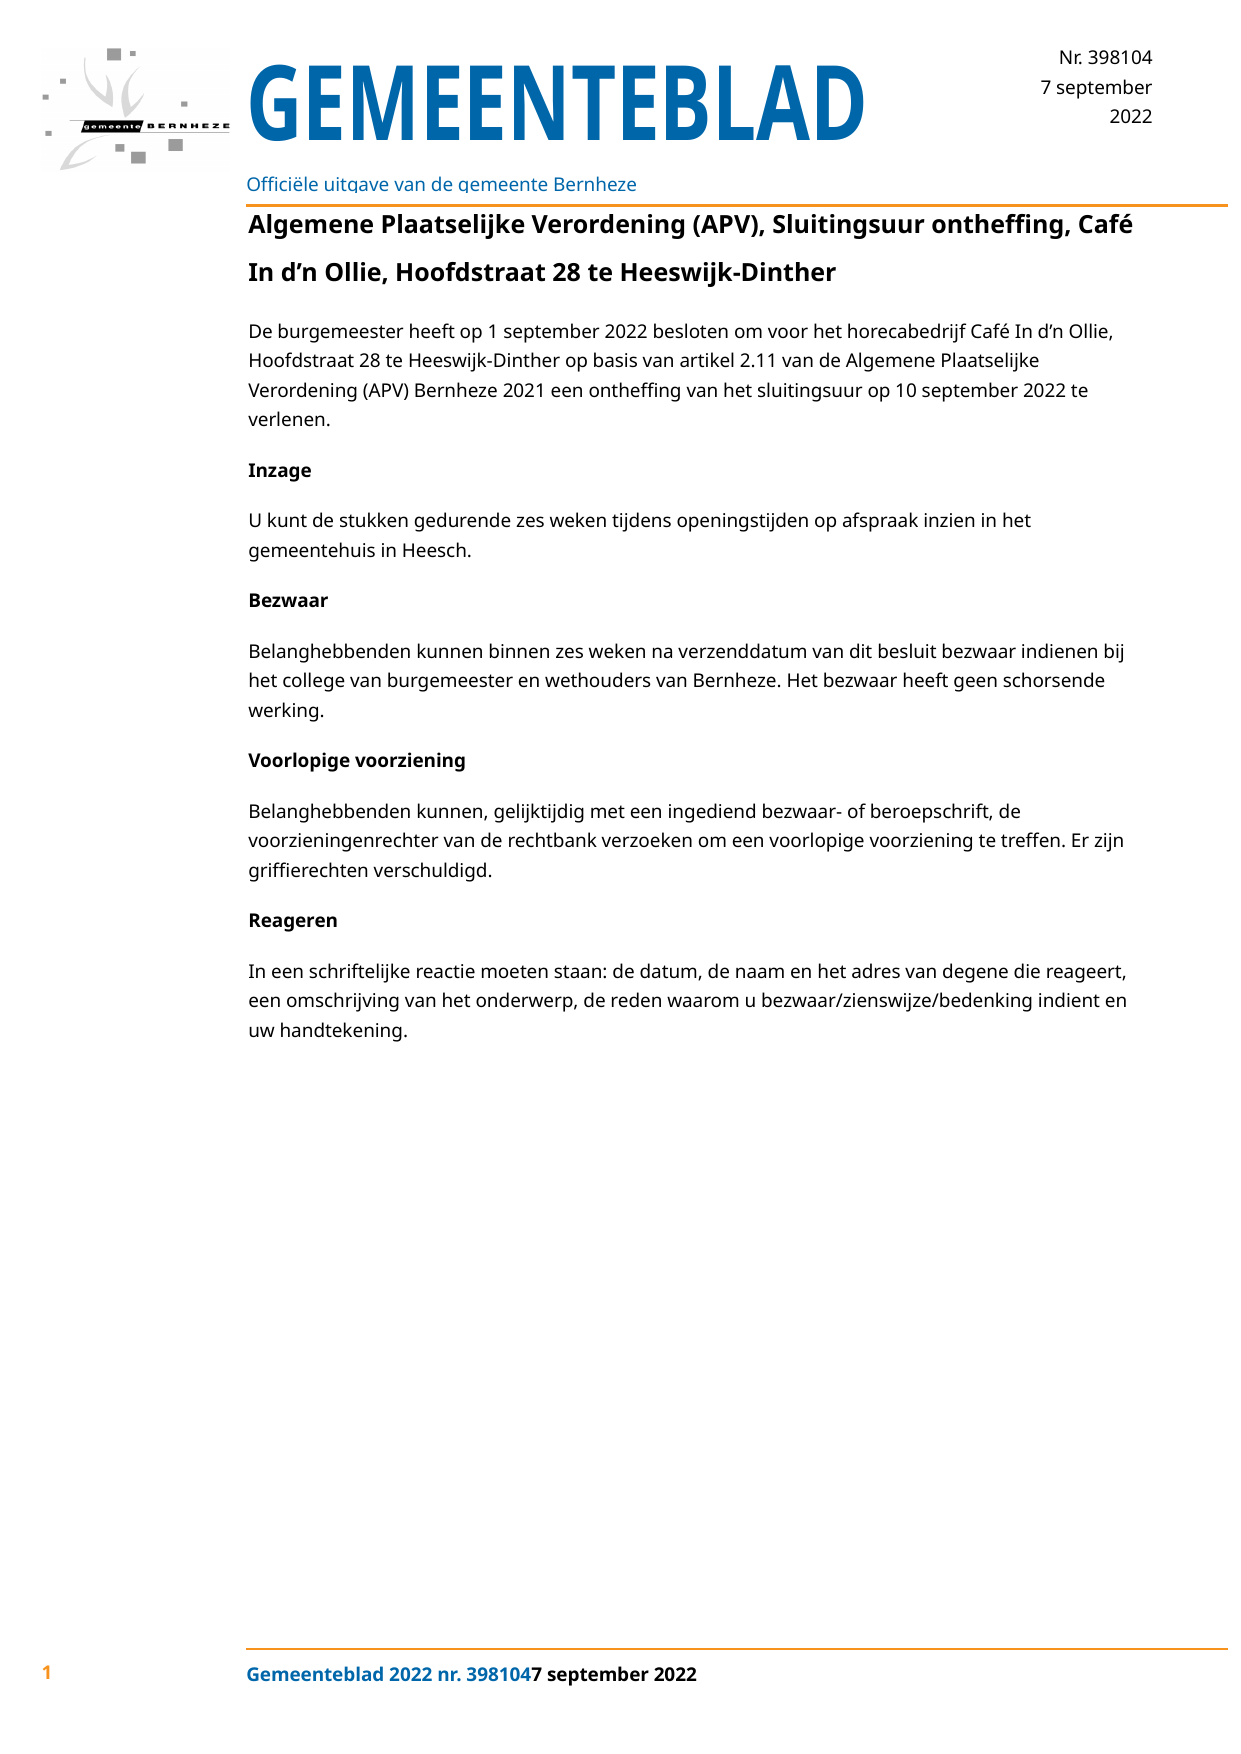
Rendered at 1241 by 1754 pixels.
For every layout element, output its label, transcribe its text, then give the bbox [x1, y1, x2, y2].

text In een schriftelijke reactie moeten staan: de datum, de naam en het adres van degene die reageert, een omschrijving van het onderwerp, de reden waarom u bezwaar/zienswijze/bedenking indient en uw handtekening. [248, 958, 1152, 1043]
text Reageren [248, 907, 1152, 933]
text Belanghebbenden kunnen binnen zes weken na verzenddatum van dit besluit bezwaar indienen bij het college van burgemeester en wethouders van Bernheze. Het bezwaar heeft geen schorsende werking. [248, 638, 1152, 723]
text Inzage [248, 457, 1152, 483]
picture [41, 47, 231, 172]
text Belanghebbenden kunnen, gelijktijdig met een ingediend bezwaar- of beroepschrift, de voorzieningenrechter van de rechtbank verzoeken om een voorlopige voorziening te treffen. Er zijn griffierechten verschuldigd. [248, 798, 1152, 883]
text Algemene Plaatselijke Verordening (APV), Sluitingsuur ontheffing, Café In d’n Ollie, Hoofdstraat 28 te Heeswijk-Dinther [248, 207, 1152, 288]
text U kunt de stukken gedurende zes weken tijdens openingstijden op afspraak inzien in het gemeentehuis in Heesch. [248, 507, 1152, 563]
text De burgemeester heeft op 1 september 2022 besloten om voor het horecabedrijf Café In d’n Ollie, Hoofdstraat 28 te Heeswijk-Dinther op basis van artikel 2.11 van de Algemene Plaatselijke Verordening (APV) Bernheze 2021 een ontheffing van het sluitingsuur op 10 september 2022 te verlenen. [248, 318, 1152, 432]
text Bezwaar [248, 587, 1152, 613]
text Voorlopige voorziening [248, 747, 1152, 773]
